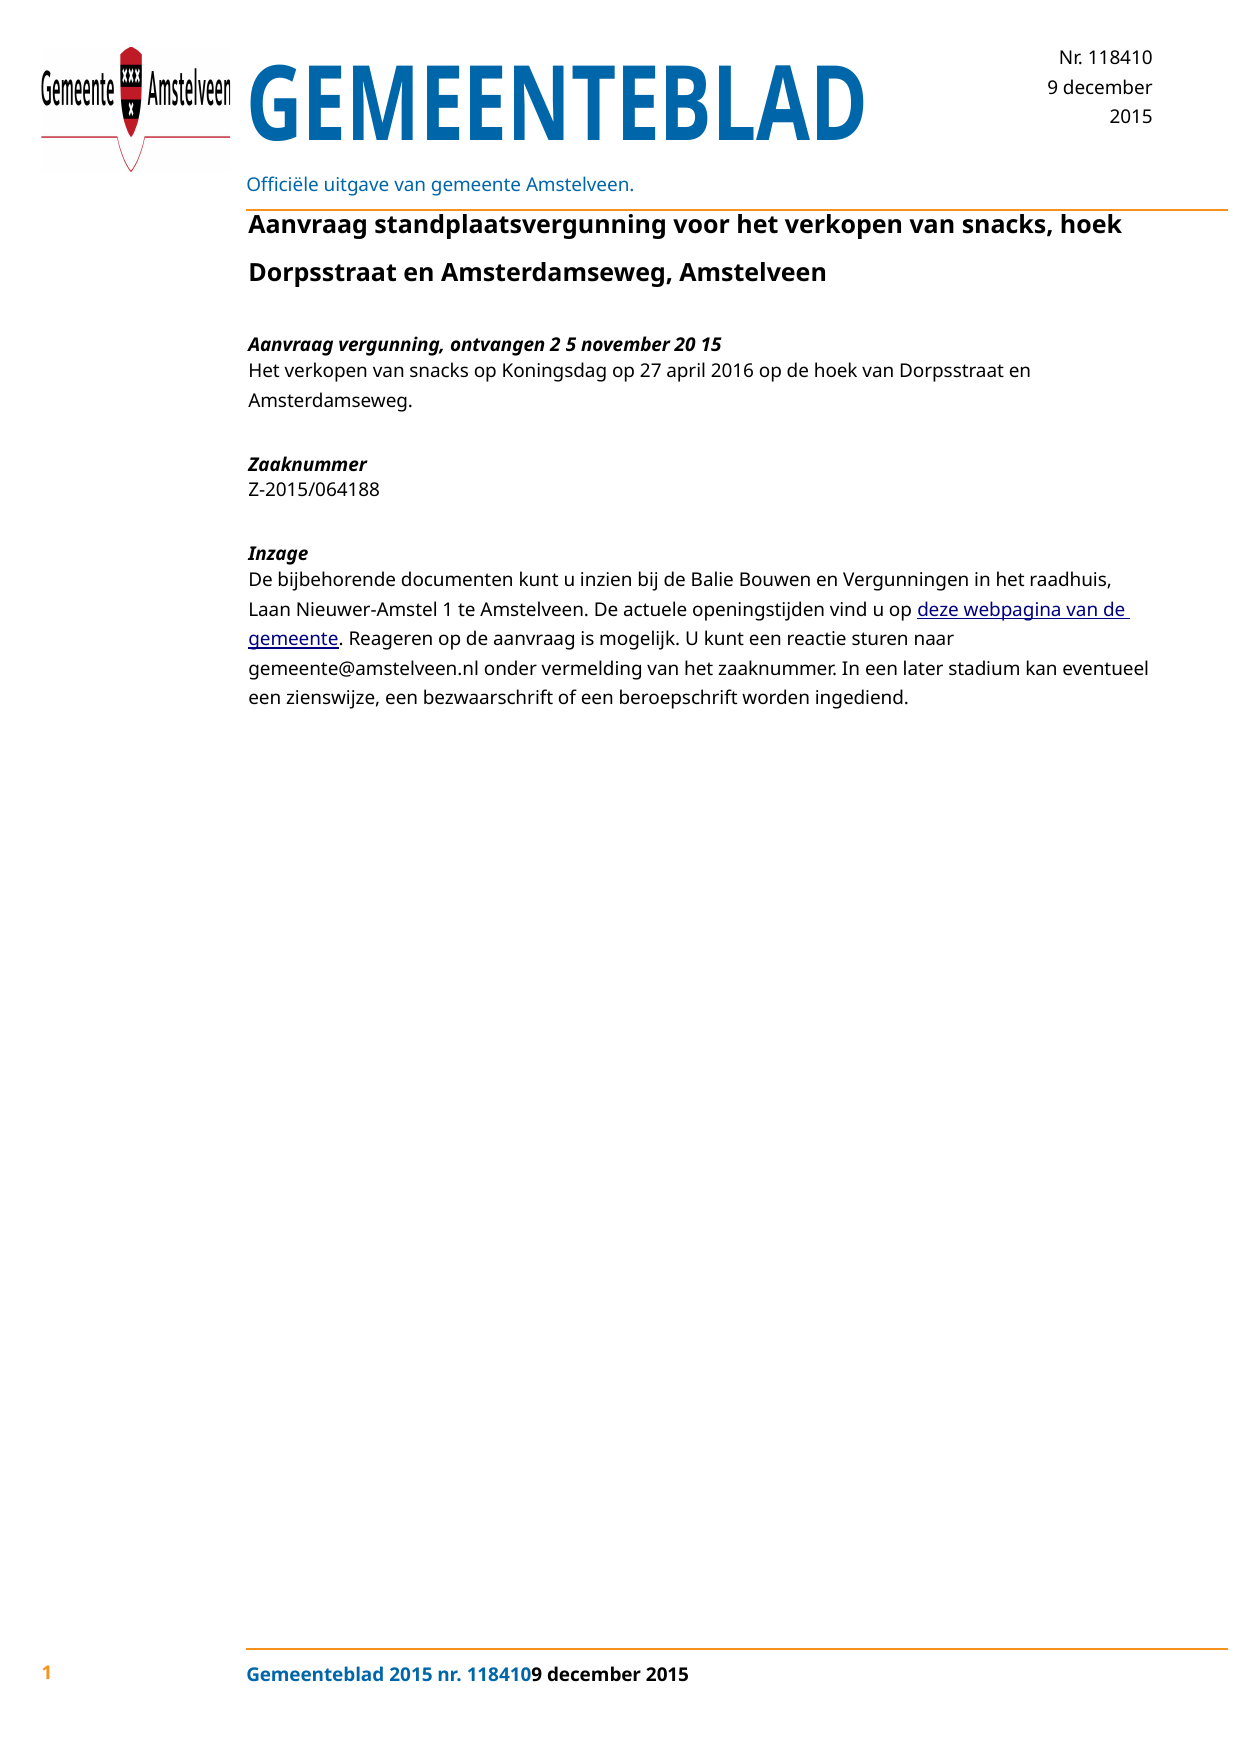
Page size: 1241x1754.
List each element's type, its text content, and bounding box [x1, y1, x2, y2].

text Aanvraag standplaatsvergunning voor het verkopen van snacks, hoek Dorpsstraat en Amsterdamseweg, Amstelveen [248, 211, 1152, 288]
text Zaaknummer [248, 451, 1152, 476]
text Inzage [248, 540, 1152, 566]
text Aanvraag vergunning, ontvangen 2 5 november 20 15 [248, 331, 1152, 357]
picture [41, 47, 231, 172]
text Het verkopen van snacks op Koningsdag op 27 april 2016 op de hoek van Dorpsstraat en Amsterdamseweg. [248, 357, 1152, 412]
text Z-2015/064188 [248, 476, 1152, 502]
text De bijbehorende documenten kunt u inzien bij de Balie Bouwen en Vergunningen in het raadhuis, Laan Nieuwer-Amstel 1 te Amstelveen. De actuele openingstijden vind u op deze webpagina van de gemeente. Reageren op de aanvraag is mogelijk. U kunt een reactie sturen naar gemeente@amstelveen.nl onder vermelding van het zaaknummer. In een later stadium kan eventueel een zienswijze, een bezwaarschrift of een beroepschrift worden ingediend. [248, 566, 1152, 710]
